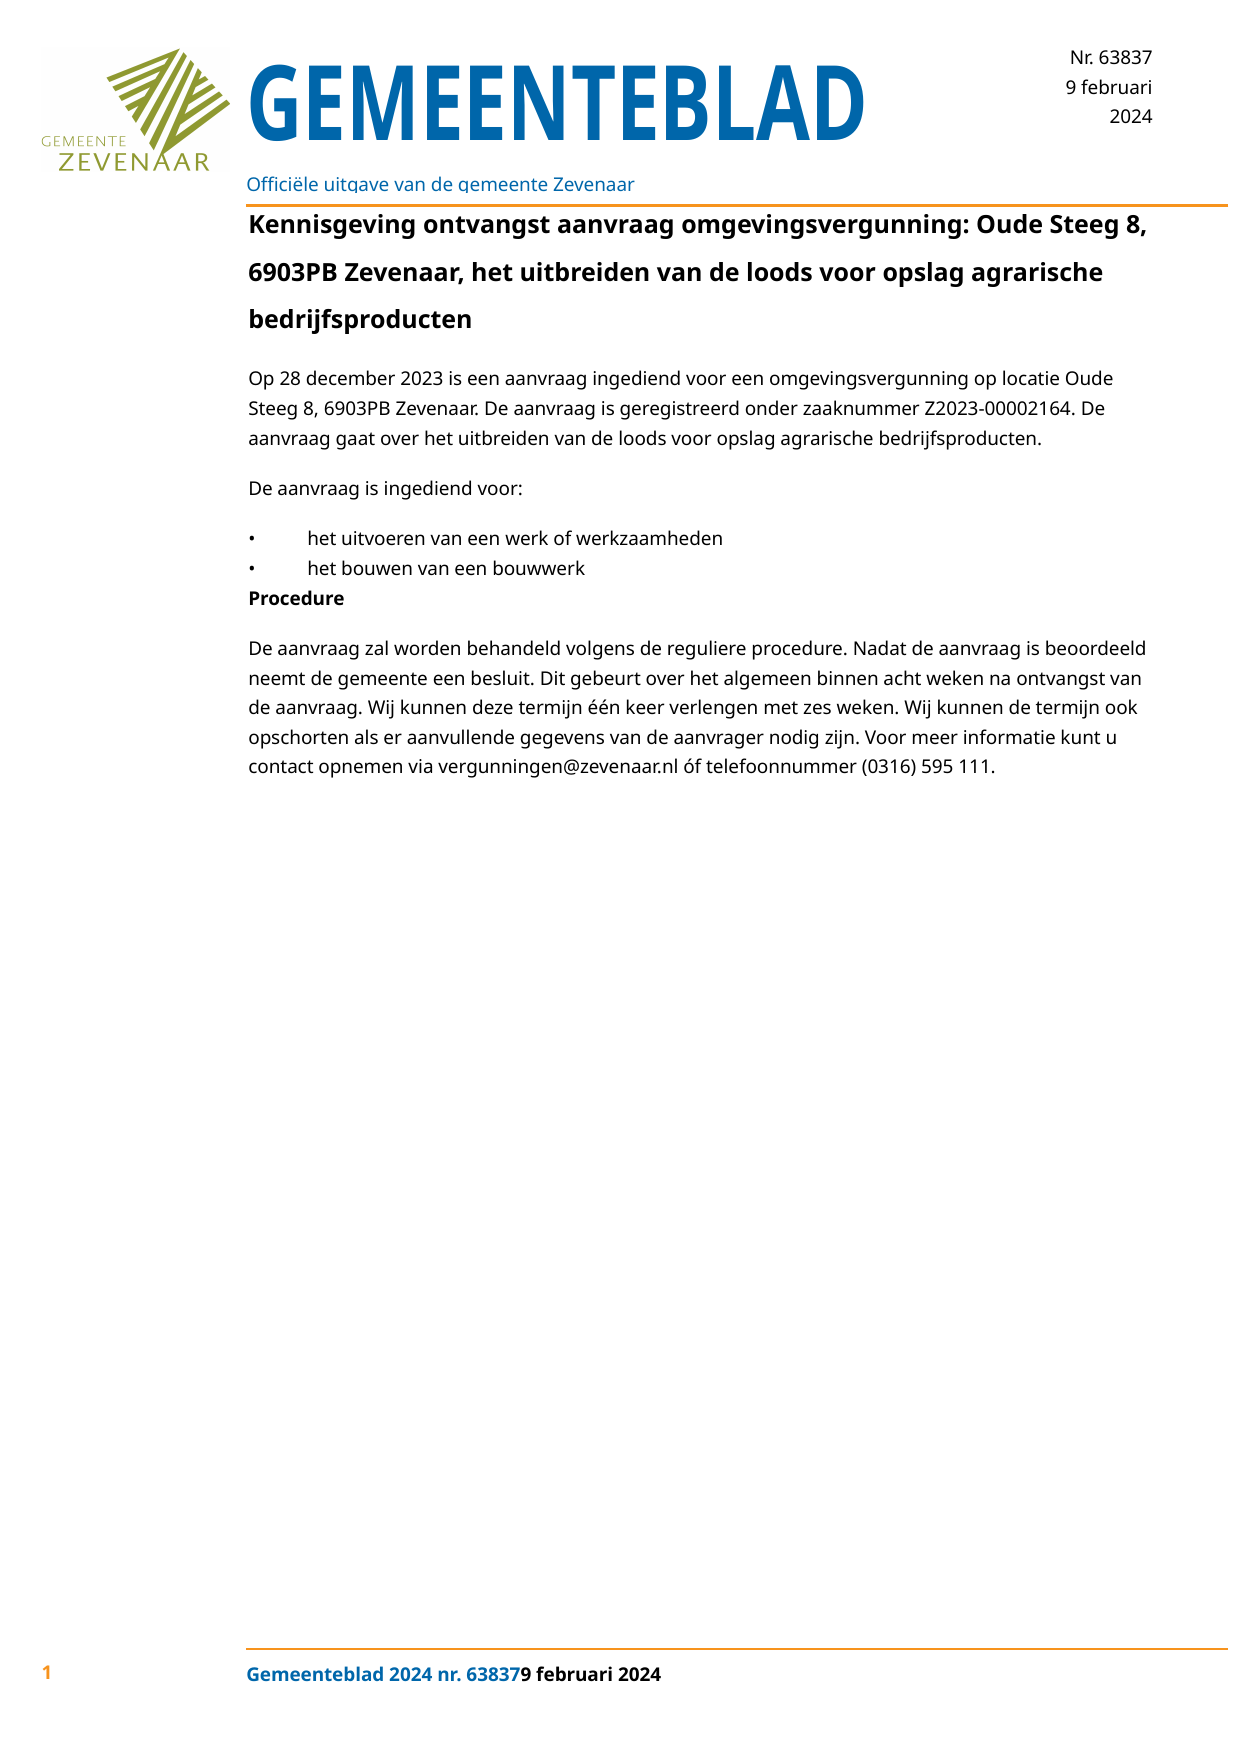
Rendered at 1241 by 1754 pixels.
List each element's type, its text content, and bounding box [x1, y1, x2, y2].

picture [41, 47, 231, 172]
text De aanvraag is ingediend voor: [248, 475, 1152, 501]
text Op 28 december 2023 is een aanvraag ingediend voor een omgevingsvergunning op locatie Oude Steeg 8, 6903PB Zevenaar. De aanvraag is geregistreerd onder zaaknummer Z2023-00002164. De aanvraag gaat over het uitbreiden van de loods voor opslag agrarische bedrijfsproducten. [248, 366, 1152, 450]
text De aanvraag zal worden behandeld volgens de reguliere procedure. Nadat de aanvraag is beoordeeld neemt de gemeente een besluit. Dit gebeurt over het algemeen binnen acht weken na ontvangst van de aanvraag. Wij kunnen deze termijn één keer verlengen met zes weken. Wij kunnen de termijn ook opschorten als er aanvullende gegevens van de aanvrager nodig zijn. Voor meer informatie kunt u contact opnemen via vergunningen@zevenaar.nl óf telefoonnummer (0316) 595 111. [248, 635, 1152, 779]
list het uitvoeren van een werk of werkzaamheden [248, 526, 1152, 551]
text Kennisgeving ontvangst aanvraag omgevingsvergunning: Oude Steeg 8, 6903PB Zevenaar, het uitbreiden van de loods voor opslag agrarische bedrijfsproducten [248, 207, 1152, 336]
list het bouwen van een bouwwerk [248, 555, 1152, 581]
text Procedure [248, 585, 1152, 610]
